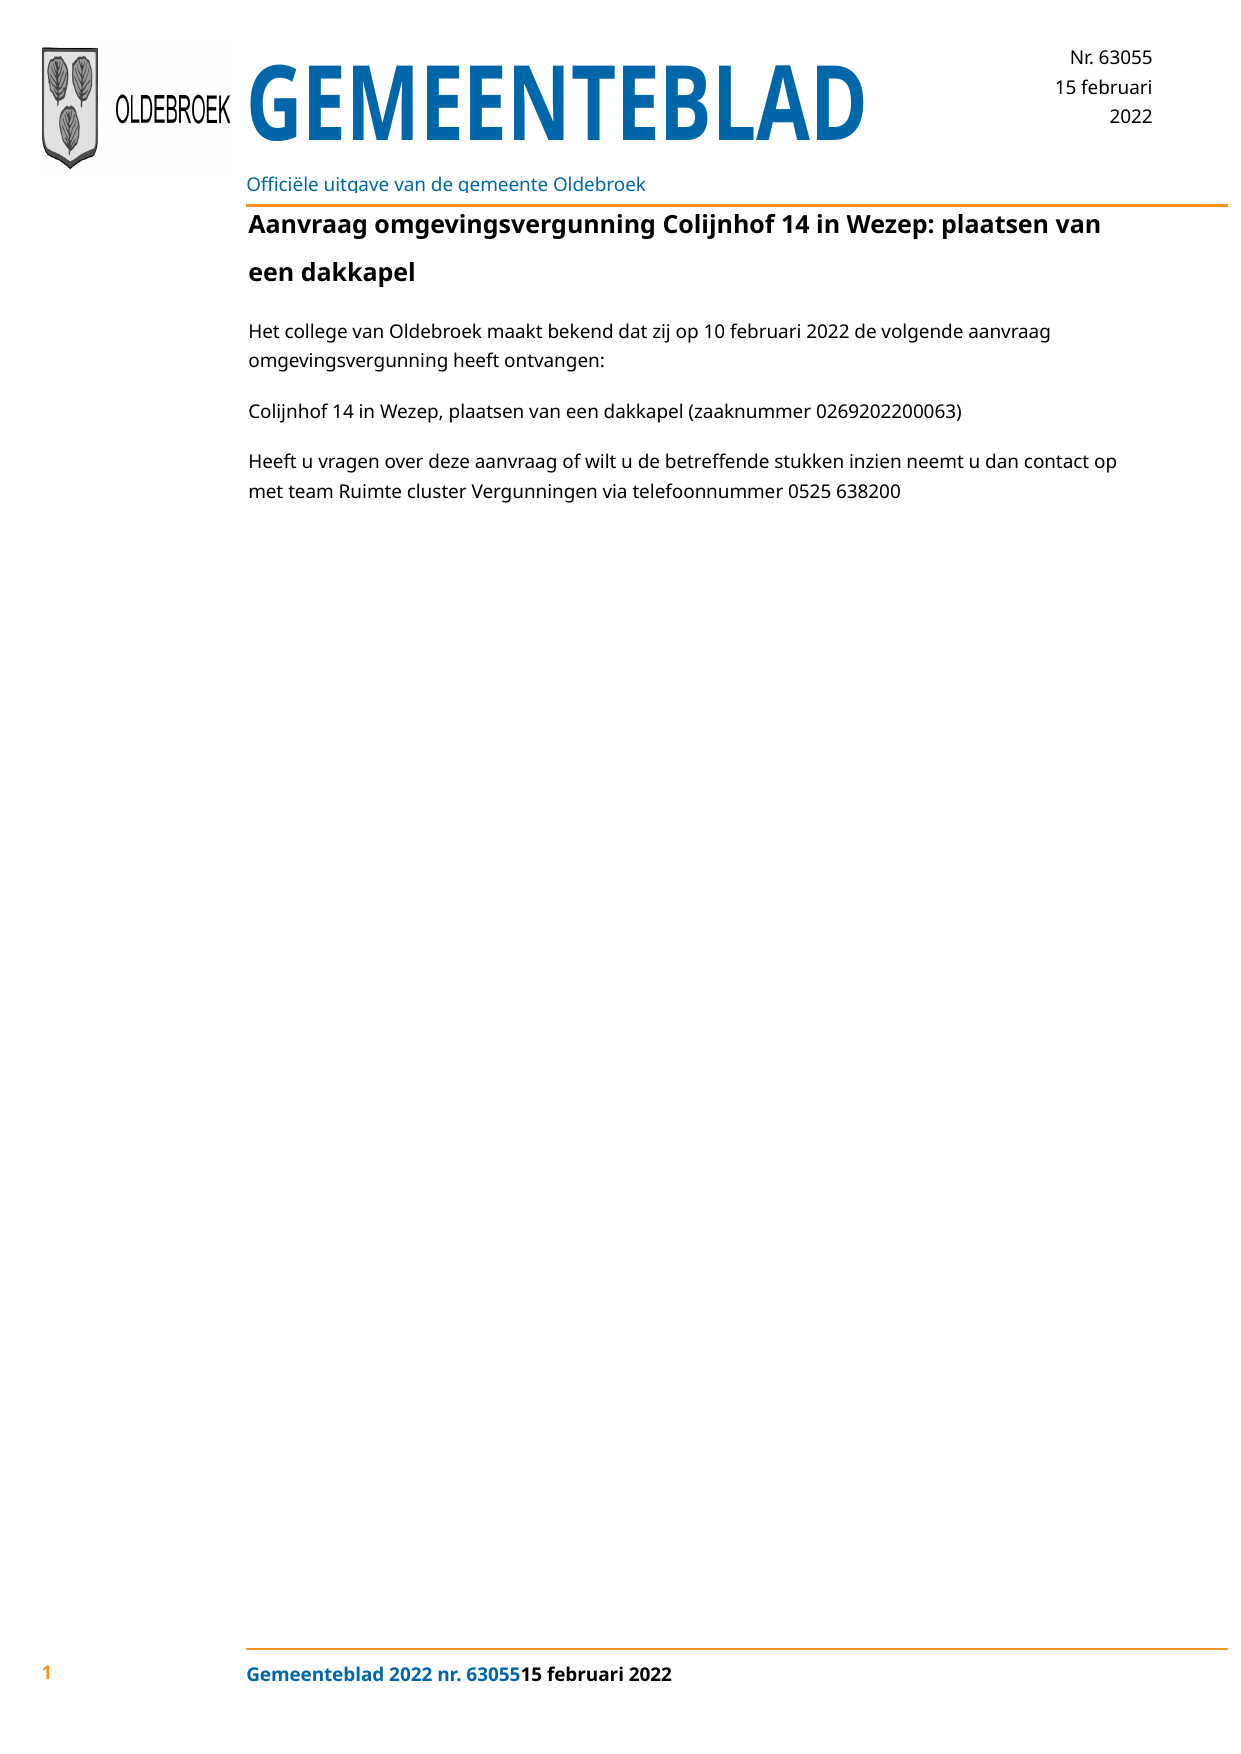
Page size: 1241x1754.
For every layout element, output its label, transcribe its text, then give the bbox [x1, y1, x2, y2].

picture [41, 47, 231, 172]
text Het college van Oldebroek maakt bekend dat zij op 10 februari 2022 de volgende aanvraag omgevingsvergunning heeft ontvangen: [248, 318, 1152, 373]
text Aanvraag omgevingsvergunning Colijnhof 14 in Wezep: plaatsen van een dakkapel [248, 207, 1152, 288]
text Heeft u vragen over deze aanvraag of wilt u de betreffende stukken inzien neemt u dan contact op met team Ruimte cluster Vergunningen via telefoonnummer 0525 638200 [248, 448, 1152, 504]
text Colijnhof 14 in Wezep, plaatsen van een dakkapel (zaaknummer 0269202200063) [248, 398, 1152, 424]
